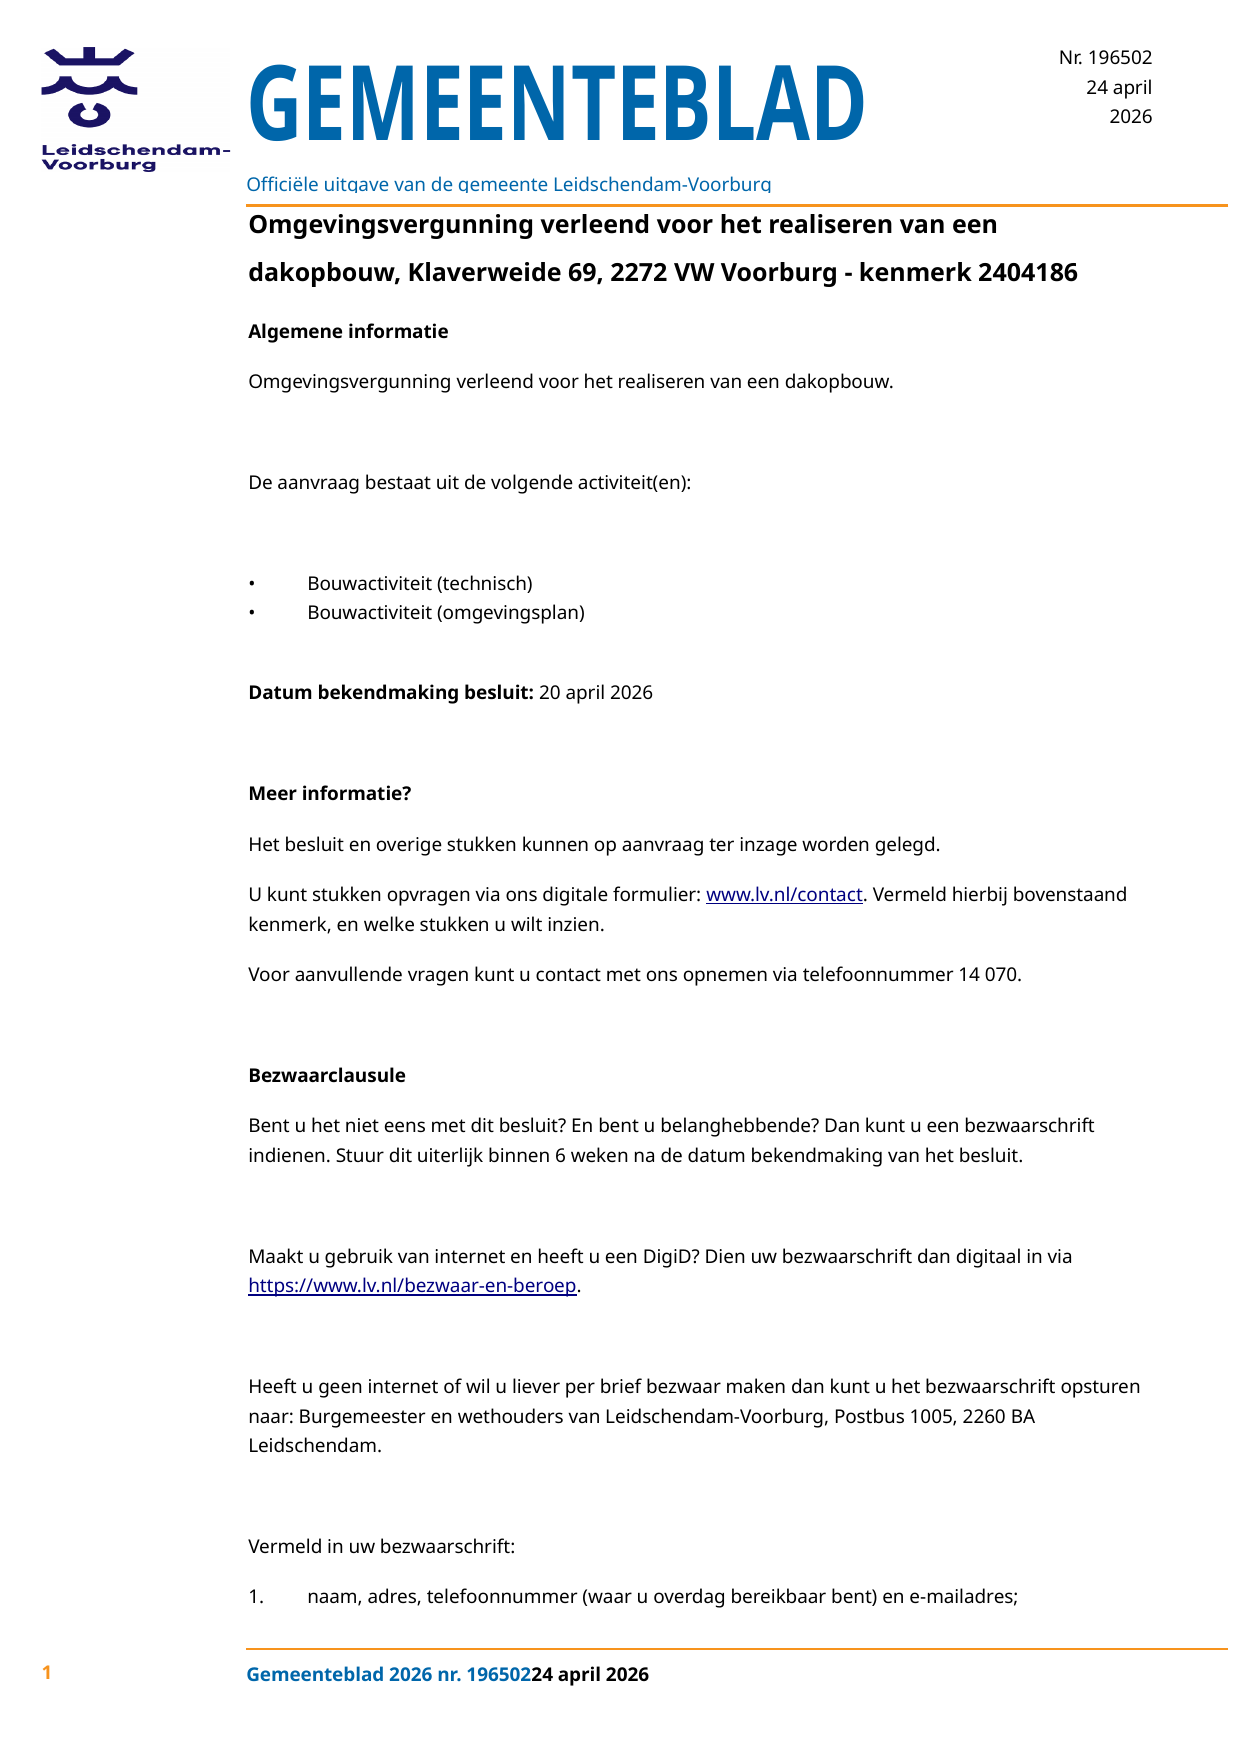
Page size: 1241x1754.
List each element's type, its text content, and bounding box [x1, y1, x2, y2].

text Vermeld in uw bezwaarschrift: [248, 1533, 1152, 1559]
text Het besluit en overige stukken kunnen op aanvraag ter inzage worden gelegd. [248, 831, 1152, 857]
text Bezwaarclausule [248, 1062, 1152, 1088]
picture [41, 47, 231, 172]
text Maakt u gebruik van internet en heeft u een DigiD? Dien uw bezwaarschrift dan digitaal in via https://www.lv.nl/bezwaar-en-beroep. [248, 1243, 1152, 1298]
text Omgevingsvergunning verleend voor het realiseren van een dakopbouw, Klaverweide 69, 2272 VW Voorburg - kenmerk 2404186 [248, 207, 1152, 288]
text Heeft u geen internet of wil u liever per brief bezwaar maken dan kunt u het bezwaarschrift opsturen naar: Burgemeester en wethouders van Leidschendam-Voorburg, Postbus 1005, 2260 BA Leidschendam. [248, 1373, 1152, 1458]
text U kunt stukken opvragen via ons digitale formulier: www.lv.nl/contact. Vermeld hierbij bovenstaand kenmerk, en welke stukken u wilt inzien. [248, 881, 1152, 937]
text Omgevingsvergunning verleend voor het realiseren van een dakopbouw. [248, 368, 1152, 394]
list naam, adres, telefoonnummer (waar u overdag bereikbaar bent) en e-mailadres; [248, 1584, 1152, 1609]
text Algemene informatie [248, 318, 1152, 344]
text Voor aanvullende vragen kunt u contact met ons opnemen via telefoonnummer 14 070. [248, 961, 1152, 987]
text Meer informatie? [248, 780, 1152, 806]
list Bouwactiviteit (technisch) [248, 570, 1152, 596]
text De aanvraag bestaat uit de volgende activiteit(en): [248, 469, 1152, 495]
text Bent u het niet eens met dit besluit? En bent u belanghebbende? Dan kunt u een bezwaarschrift indienen. Stuur dit uiterlijk binnen 6 weken na de datum bekendmaking van het besluit. [248, 1112, 1152, 1168]
list Bouwactiviteit (omgevingsplan) [248, 599, 1152, 625]
text Datum bekendmaking besluit: 20 april 2026 [248, 679, 1152, 705]
